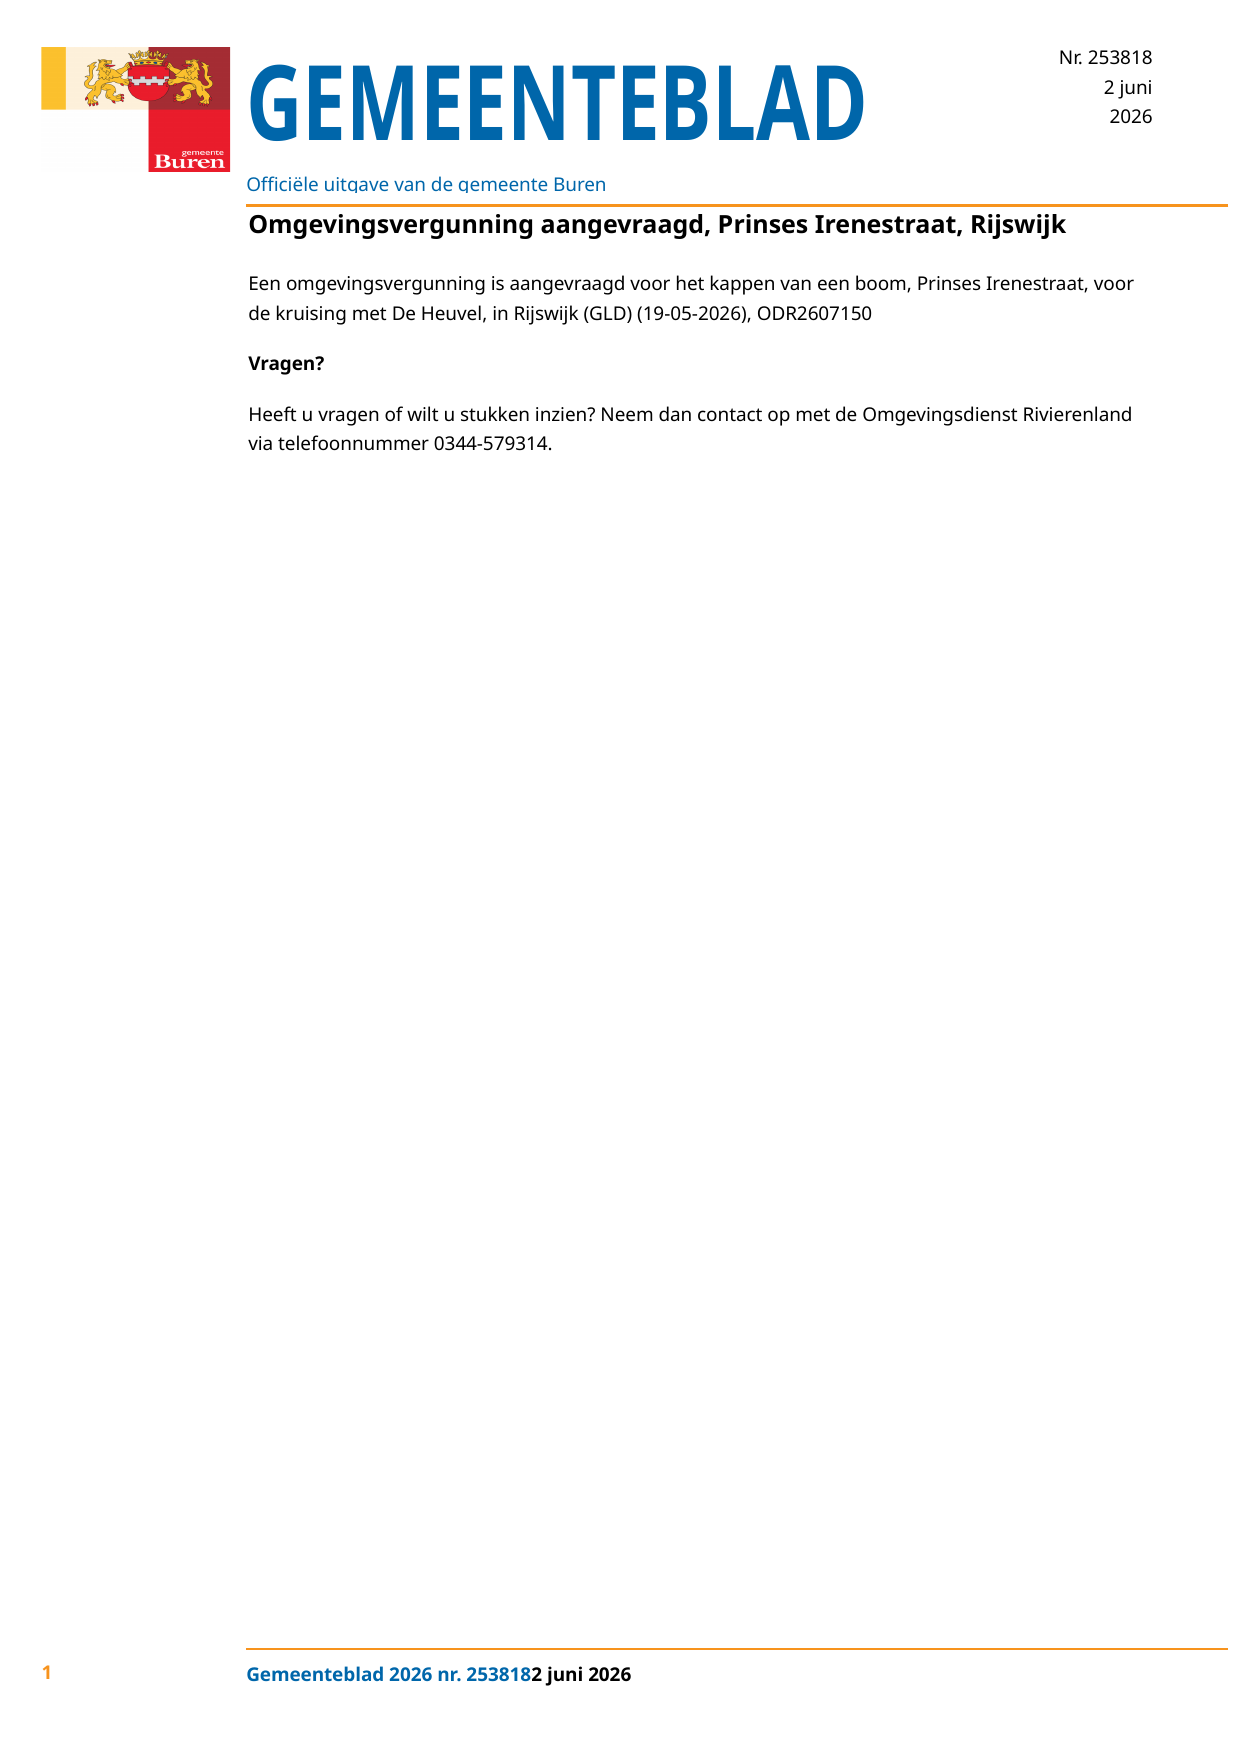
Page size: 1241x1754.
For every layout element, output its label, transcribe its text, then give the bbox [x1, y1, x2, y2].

text Vragen? [248, 350, 1152, 376]
text Heeft u vragen of wilt u stukken inzien? Neem dan contact op met de Omgevingsdienst Rivierenland via telefoonnummer 0344-579314. [248, 401, 1152, 456]
picture [41, 47, 231, 172]
text Een omgevingsvergunning is aangevraagd voor het kappen van een boom, Prinses Irenestraat, voor de kruising met De Heuvel, in Rijswijk (GLD) (19-05-2026), ODR2607150 [248, 270, 1152, 326]
text Omgevingsvergunning aangevraagd, Prinses Irenestraat, Rijswijk [248, 207, 1152, 241]
